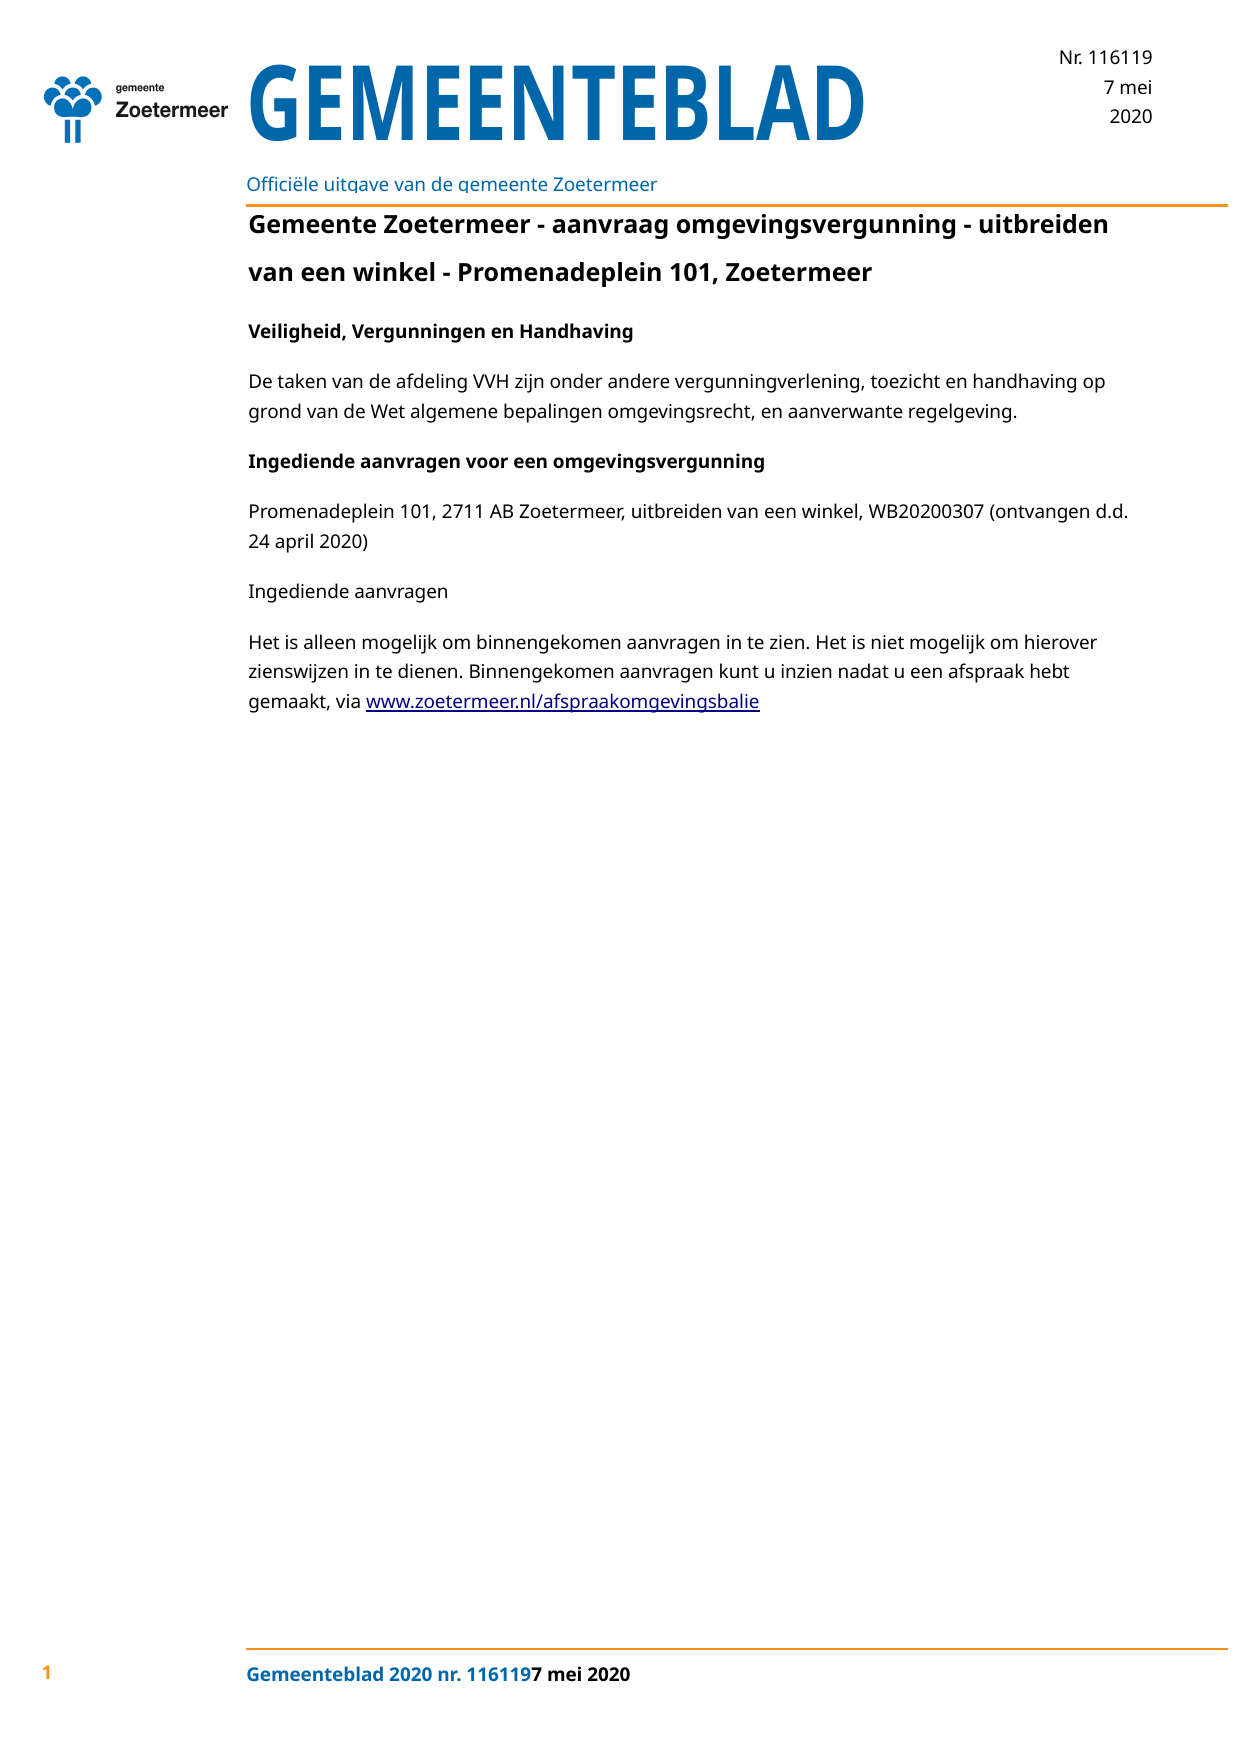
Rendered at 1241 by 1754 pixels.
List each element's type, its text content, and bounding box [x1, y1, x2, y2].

text Promenadeplein 101, 2711 AB Zoetermeer, uitbreiden van een winkel, WB20200307 (ontvangen d.d. 24 april 2020) [248, 499, 1152, 554]
picture [41, 47, 231, 172]
text De taken van de afdeling VVH zijn onder andere vergunningverlening, toezicht en handhaving op grond van de Wet algemene bepalingen omgevingsrecht, en aanverwante regelgeving. [248, 368, 1152, 424]
text Het is alleen mogelijk om binnengekomen aanvragen in te zien. Het is niet mogelijk om hierover zienswijzen in te dienen. Binnengekomen aanvragen kunt u inzien nadat u een afspraak hebt gemaakt, via www.zoetermeer.nl/afspraakomgevingsbalie [248, 629, 1152, 714]
text Ingediende aanvragen voor een omgevingsvergunning [248, 448, 1152, 474]
text Gemeente Zoetermeer - aanvraag omgevingsvergunning - uitbreiden van een winkel - Promenadeplein 101, Zoetermeer [248, 207, 1152, 288]
text Veiligheid, Vergunningen en Handhaving [248, 318, 1152, 344]
text Ingediende aanvragen [248, 579, 1152, 604]
